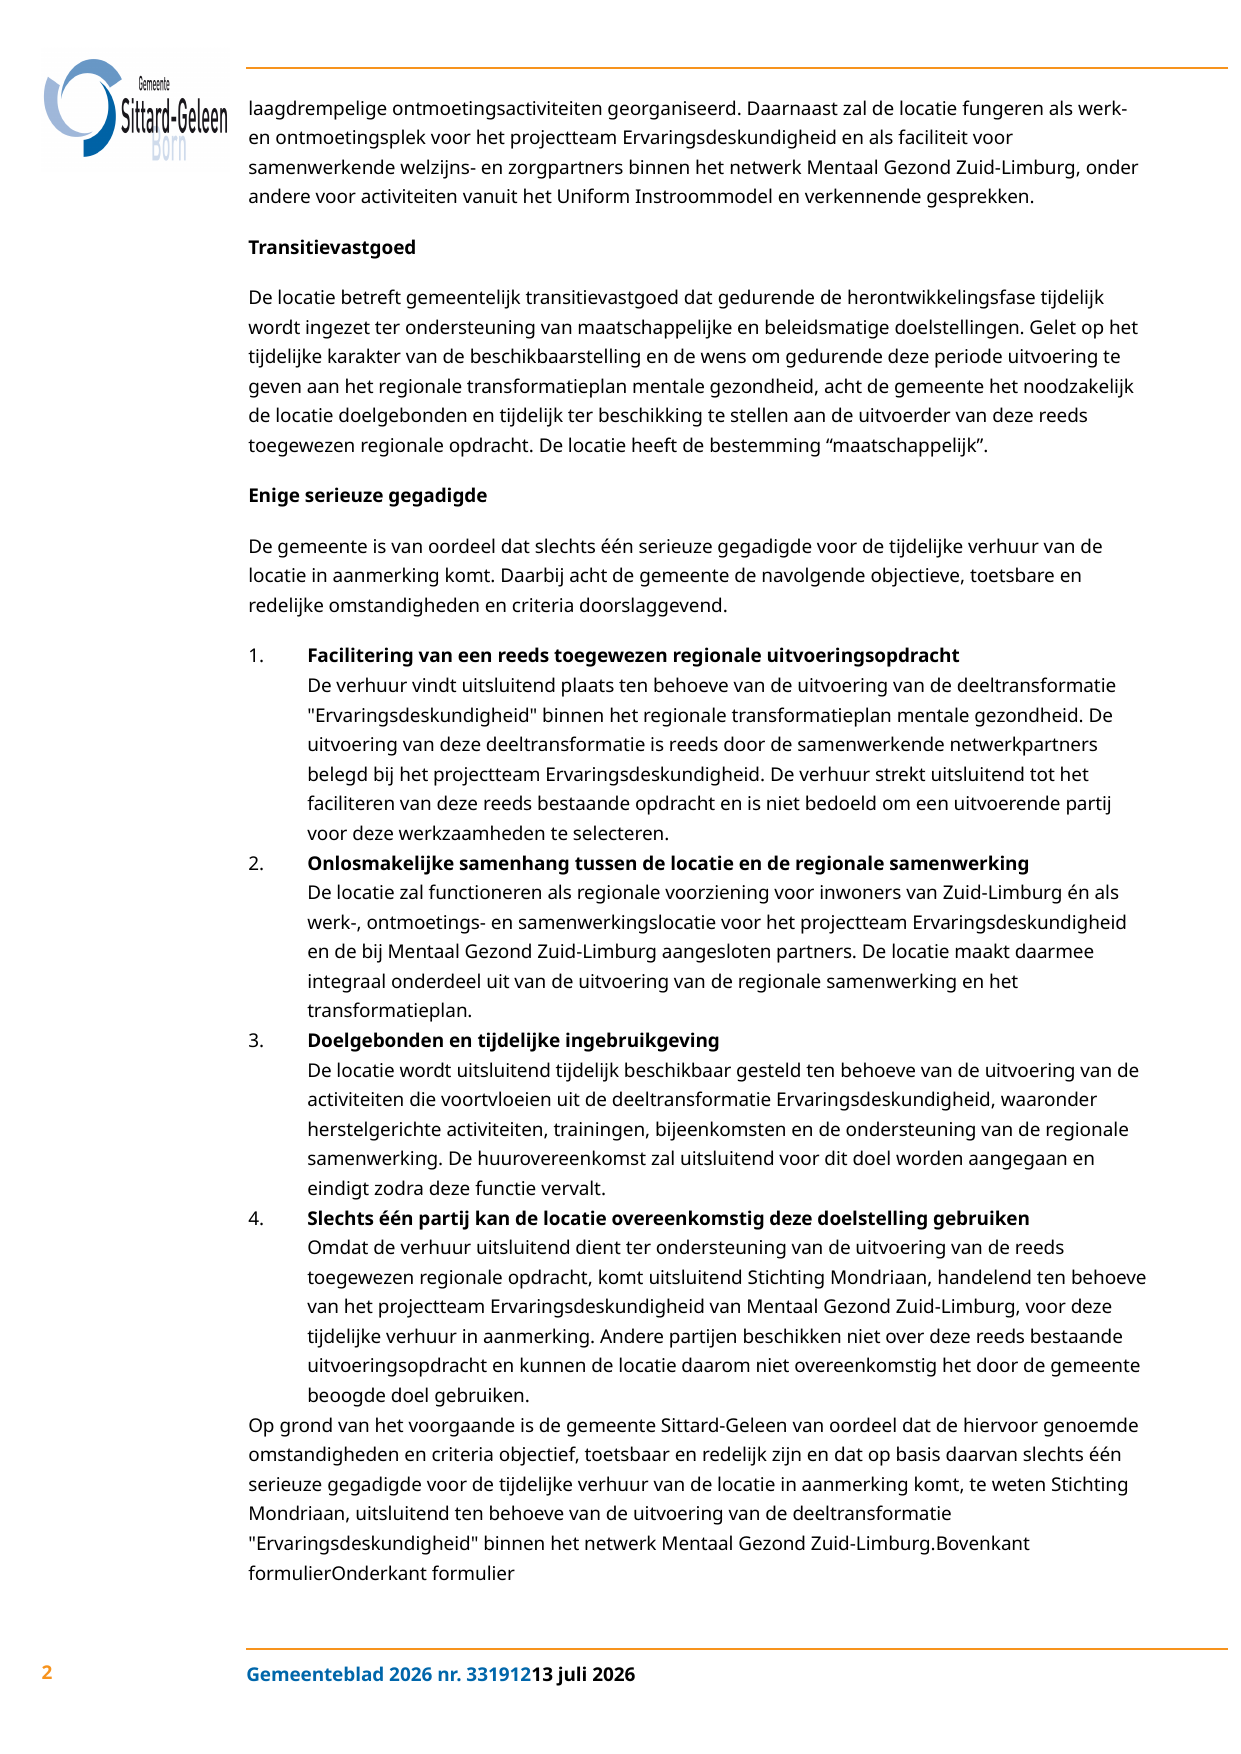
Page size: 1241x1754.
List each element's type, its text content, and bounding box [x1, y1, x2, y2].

text Enige serieuze gegadigde [248, 483, 1152, 508]
list Omdat de verhuur uitsluitend dient ter ondersteuning van de uitvoering van de reeds toegewezen regionale opdracht, komt uitsluitend Stichting Mondriaan, handelend ten behoeve van het projectteam Ervaringsdeskundigheid van Mentaal Gezond Zuid-Limburg, voor deze tijdelijke verhuur in aanmerking. Andere partijen beschikken niet over deze reeds bestaande uitvoeringsopdracht en kunnen de locatie daarom niet overeenkomstig het door de gemeente beoogde doel gebruiken. [248, 1234, 1152, 1408]
text laagdrempelige ontmoetingsactiviteiten georganiseerd. Daarnaast zal de locatie fungeren als werk- en ontmoetingsplek voor het projectteam Ervaringsdeskundigheid en als faciliteit voor samenwerkende welzijns- en zorgpartners binnen het netwerk Mentaal Gezond Zuid-Limburg, onder andere voor activiteiten vanuit het Uniform Instroommodel en verkennende gesprekken. [248, 95, 1152, 209]
list De locatie zal functioneren als regionale voorziening voor inwoners van Zuid-Limburg én als werk-, ontmoetings- en samenwerkingslocatie voor het projectteam Ervaringsdeskundigheid en de bij Mentaal Gezond Zuid-Limburg aangesloten partners. De locatie maakt daarmee integraal onderdeel uit van de uitvoering van de regionale samenwerking en het transformatieplan. [248, 879, 1152, 1023]
text Transitievastgoed [248, 234, 1152, 260]
list Doelgebonden en tijdelijke ingebruikgeving [248, 1027, 1152, 1053]
list De verhuur vindt uitsluitend plaats ten behoeve van de uitvoering van de deeltransformatie "Ervaringsdeskundigheid" binnen het regionale transformatieplan mentale gezondheid. De uitvoering van deze deeltransformatie is reeds door de samenwerkende netwerkpartners belegd bij het projectteam Ervaringsdeskundigheid. De verhuur strekt uitsluitend tot het faciliteren van deze reeds bestaande opdracht en is niet bedoeld om een uitvoerende partij voor deze werkzaamheden te selecteren. [248, 672, 1152, 846]
text De locatie betreft gemeentelijk transitievastgoed dat gedurende de herontwikkelingsfase tijdelijk wordt ingezet ter ondersteuning van maatschappelijke en beleidsmatige doelstellingen. Gelet op het tijdelijke karakter van de beschikbaarstelling en de wens om gedurende deze periode uitvoering te geven aan het regionale transformatieplan mentale gezondheid, acht de gemeente het noodzakelijk de locatie doelgebonden en tijdelijk ter beschikking te stellen aan de uitvoerder van deze reeds toegewezen regionale opdracht. De locatie heeft de bestemming “maatschappelijk”. [248, 284, 1152, 458]
list Facilitering van een reeds toegewezen regionale uitvoeringsopdracht [248, 643, 1152, 668]
list De locatie wordt uitsluitend tijdelijk beschikbaar gesteld ten behoeve van de uitvoering van de activiteiten die voortvloeien uit de deeltransformatie Ervaringsdeskundigheid, waaronder herstelgerichte activiteiten, trainingen, bijeenkomsten en de ondersteuning van de regionale samenwerking. De huurovereenkomst zal uitsluitend voor dit doel worden aangegaan en eindigt zodra deze functie vervalt. [248, 1057, 1152, 1201]
list Onlosmakelijke samenhang tussen de locatie en de regionale samenwerking [248, 850, 1152, 876]
text De gemeente is van oordeel dat slechts één serieuze gegadigde voor de tijdelijke verhuur van de locatie in aanmerking komt. Daarbij acht de gemeente de navolgende objectieve, toetsbare en redelijke omstandigheden en criteria doorslaggevend. [248, 533, 1152, 618]
list Slechts één partij kan de locatie overeenkomstig deze doelstelling gebruiken [248, 1205, 1152, 1231]
text Op grond van het voorgaande is de gemeente Sittard-Geleen van oordeel dat de hiervoor genoemde omstandigheden en criteria objectief, toetsbaar en redelijk zijn en dat op basis daarvan slechts één serieuze gegadigde voor de tijdelijke verhuur van de locatie in aanmerking komt, te weten Stichting Mondriaan, uitsluitend ten behoeve van de uitvoering van de deeltransformatie "Ervaringsdeskundigheid" binnen het netwerk Mentaal Gezond Zuid-Limburg.Bovenkant formulierOnderkant formulier [248, 1412, 1152, 1586]
picture [41, 47, 231, 172]
